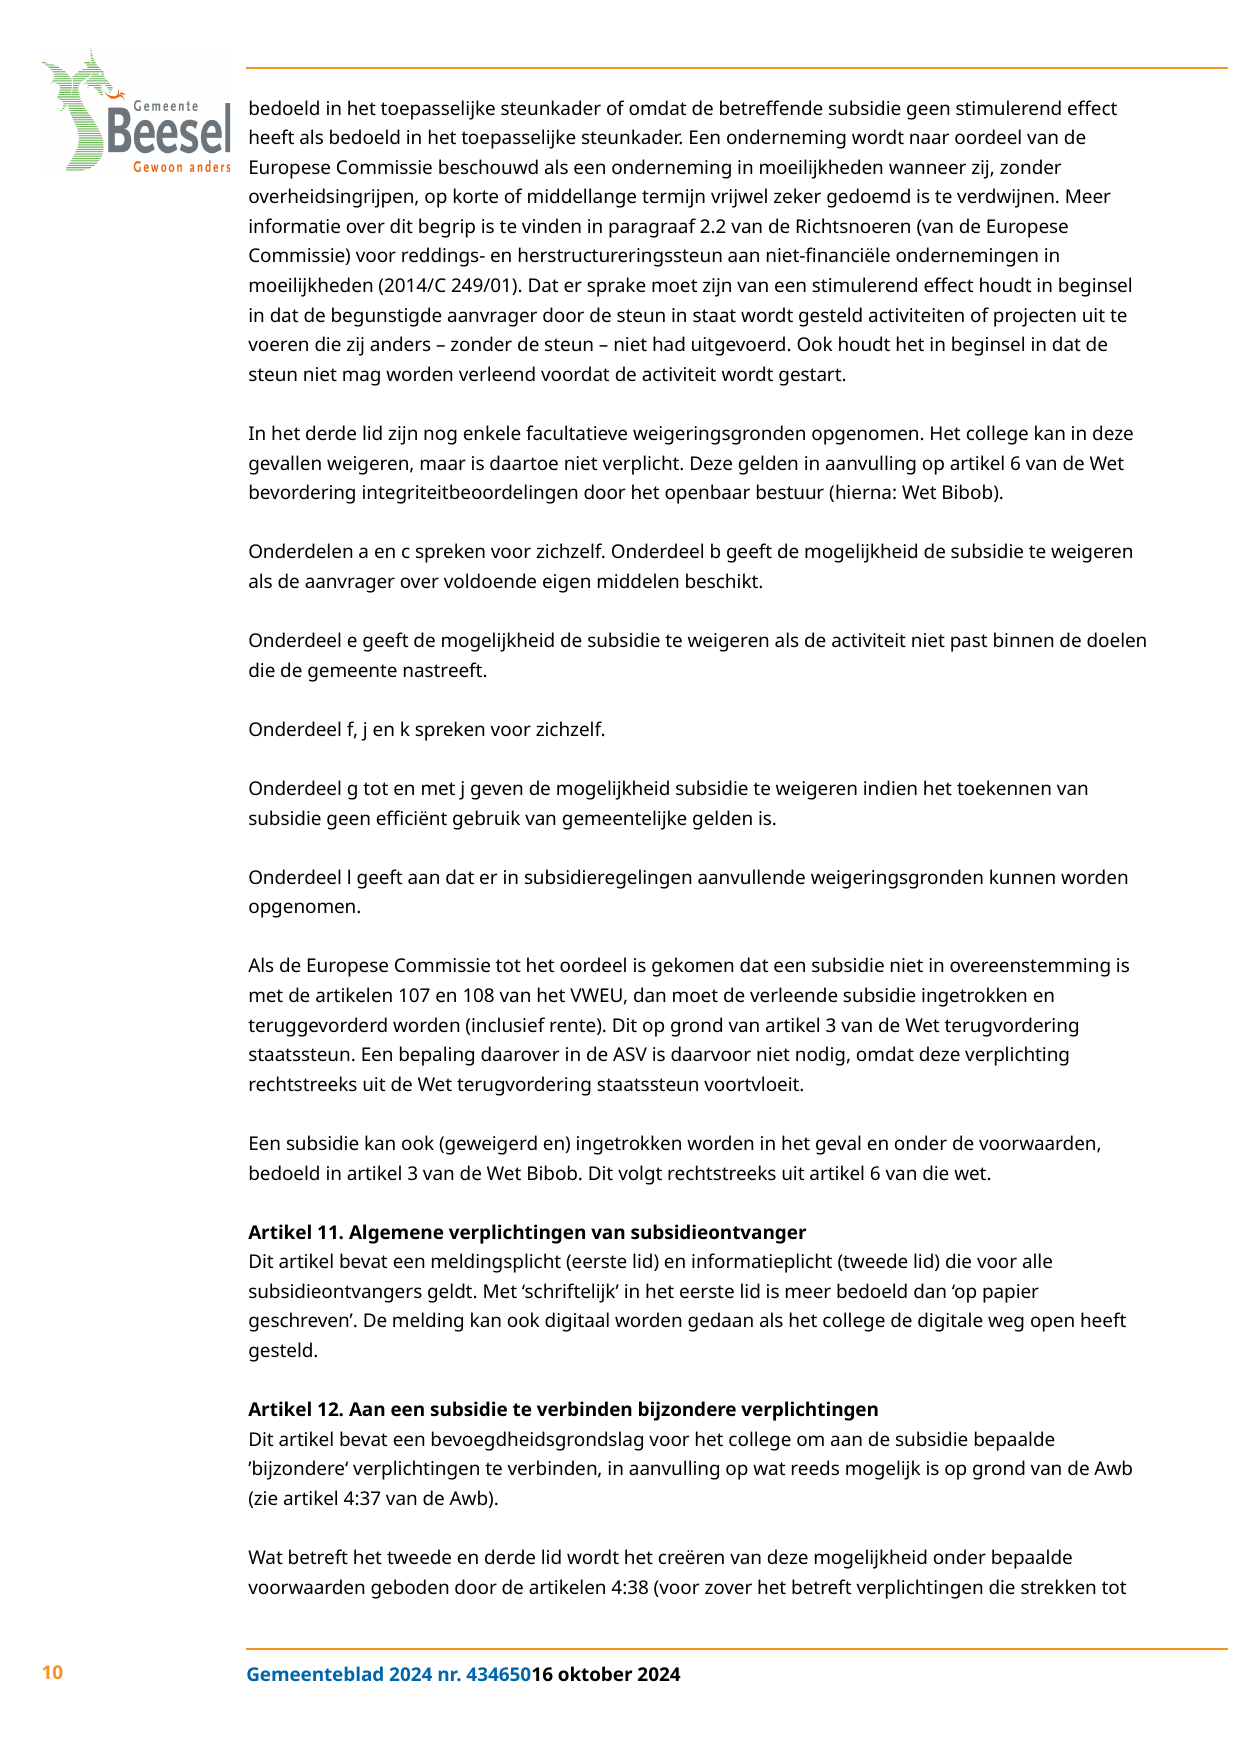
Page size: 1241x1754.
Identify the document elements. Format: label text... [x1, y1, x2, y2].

picture [41, 47, 231, 172]
text Onderdelen a en c spreken voor zichzelf. Onderdeel b geeft de mogelijkheid de subsidie te weigeren als de aanvrager over voldoende eigen middelen beschikt. [248, 538, 1152, 594]
text In het derde lid zijn nog enkele facultatieve weigeringsgronden opgenomen. Het college kan in deze gevallen weigeren, maar is daartoe niet verplicht. Deze gelden in aanvulling op artikel 6 van de Wet bevordering integriteitbeoordelingen door het openbaar bestuur (hierna: Wet Bibob). [248, 420, 1152, 505]
text Onderdeel g tot en met j geven de mogelijkheid subsidie te weigeren indien het toekennen van subsidie geen efficiënt gebruik van gemeentelijke gelden is. [248, 775, 1152, 831]
text Artikel 12. Aan een subsidie te verbinden bijzondere verplichtingen [248, 1396, 1152, 1422]
text Onderdeel e geeft de mogelijkheid de subsidie te weigeren als de activiteit niet past binnen de doelen die de gemeente nastreeft. [248, 627, 1152, 683]
text bedoeld in het toepasselijke steunkader of omdat de betreffende subsidie geen stimulerend effect heeft als bedoeld in het toepasselijke steunkader. Een onderneming wordt naar oordeel van de Europese Commissie beschouwd als een onderneming in moeilijkheden wanneer zij, zonder overheidsingrijpen, op korte of middellange termijn vrijwel zeker gedoemd is te verdwijnen. Meer informatie over dit begrip is te vinden in paragraaf 2.2 van de Richtsnoeren (van de Europese Commissie) voor reddings- en herstructureringssteun aan niet-financiële ondernemingen in moeilijkheden (2014/C 249/01). Dat er sprake moet zijn van een stimulerend effect houdt in beginsel in dat de begunstigde aanvrager door de steun in staat wordt gesteld activiteiten of projecten uit te voeren die zij anders – zonder de steun – niet had uitgevoerd. Ook houdt het in beginsel in dat de steun niet mag worden verleend voordat de activiteit wordt gestart. [248, 95, 1152, 387]
text Dit artikel bevat een bevoegdheidsgrondslag voor het college om aan de subsidie bepaalde ’bijzondere‘ verplichtingen te verbinden, in aanvulling op wat reeds mogelijk is op grond van de Awb (zie artikel 4:37 van de Awb). [248, 1426, 1152, 1511]
text Artikel 11. Algemene verplichtingen van subsidieontvanger [248, 1219, 1152, 1245]
text Wat betreft het tweede en derde lid wordt het creëren van deze mogelijkheid onder bepaalde voorwaarden geboden door de artikelen 4:38 (voor zover het betreft verplichtingen die strekken tot [248, 1544, 1152, 1600]
text Als de Europese Commissie tot het oordeel is gekomen dat een subsidie niet in overeenstemming is met de artikelen 107 en 108 van het VWEU, dan moet de verleende subsidie ingetrokken en teruggevorderd worden (inclusief rente). Dit op grond van artikel 3 van de Wet terugvordering staatssteun. Een bepaling daarover in de ASV is daarvoor niet nodig, omdat deze verplichting rechtstreeks uit de Wet terugvordering staatssteun voortvloeit. [248, 953, 1152, 1097]
text Een subsidie kan ook (geweigerd en) ingetrokken worden in het geval en onder de voorwaarden, bedoeld in artikel 3 van de Wet Bibob. Dit volgt rechtstreeks uit artikel 6 van die wet. [248, 1130, 1152, 1186]
text Onderdeel l geeft aan dat er in subsidieregelingen aanvullende weigeringsgronden kunnen worden opgenomen. [248, 864, 1152, 919]
text Dit artikel bevat een meldingsplicht (eerste lid) en informatieplicht (tweede lid) die voor alle subsidieontvangers geldt. Met ‘schriftelijk’ in het eerste lid is meer bedoeld dan ‘op papier geschreven’. De melding kan ook digitaal worden gedaan als het college de digitale weg open heeft gesteld. [248, 1248, 1152, 1363]
text Onderdeel f, j en k spreken voor zichzelf. [248, 716, 1152, 742]
